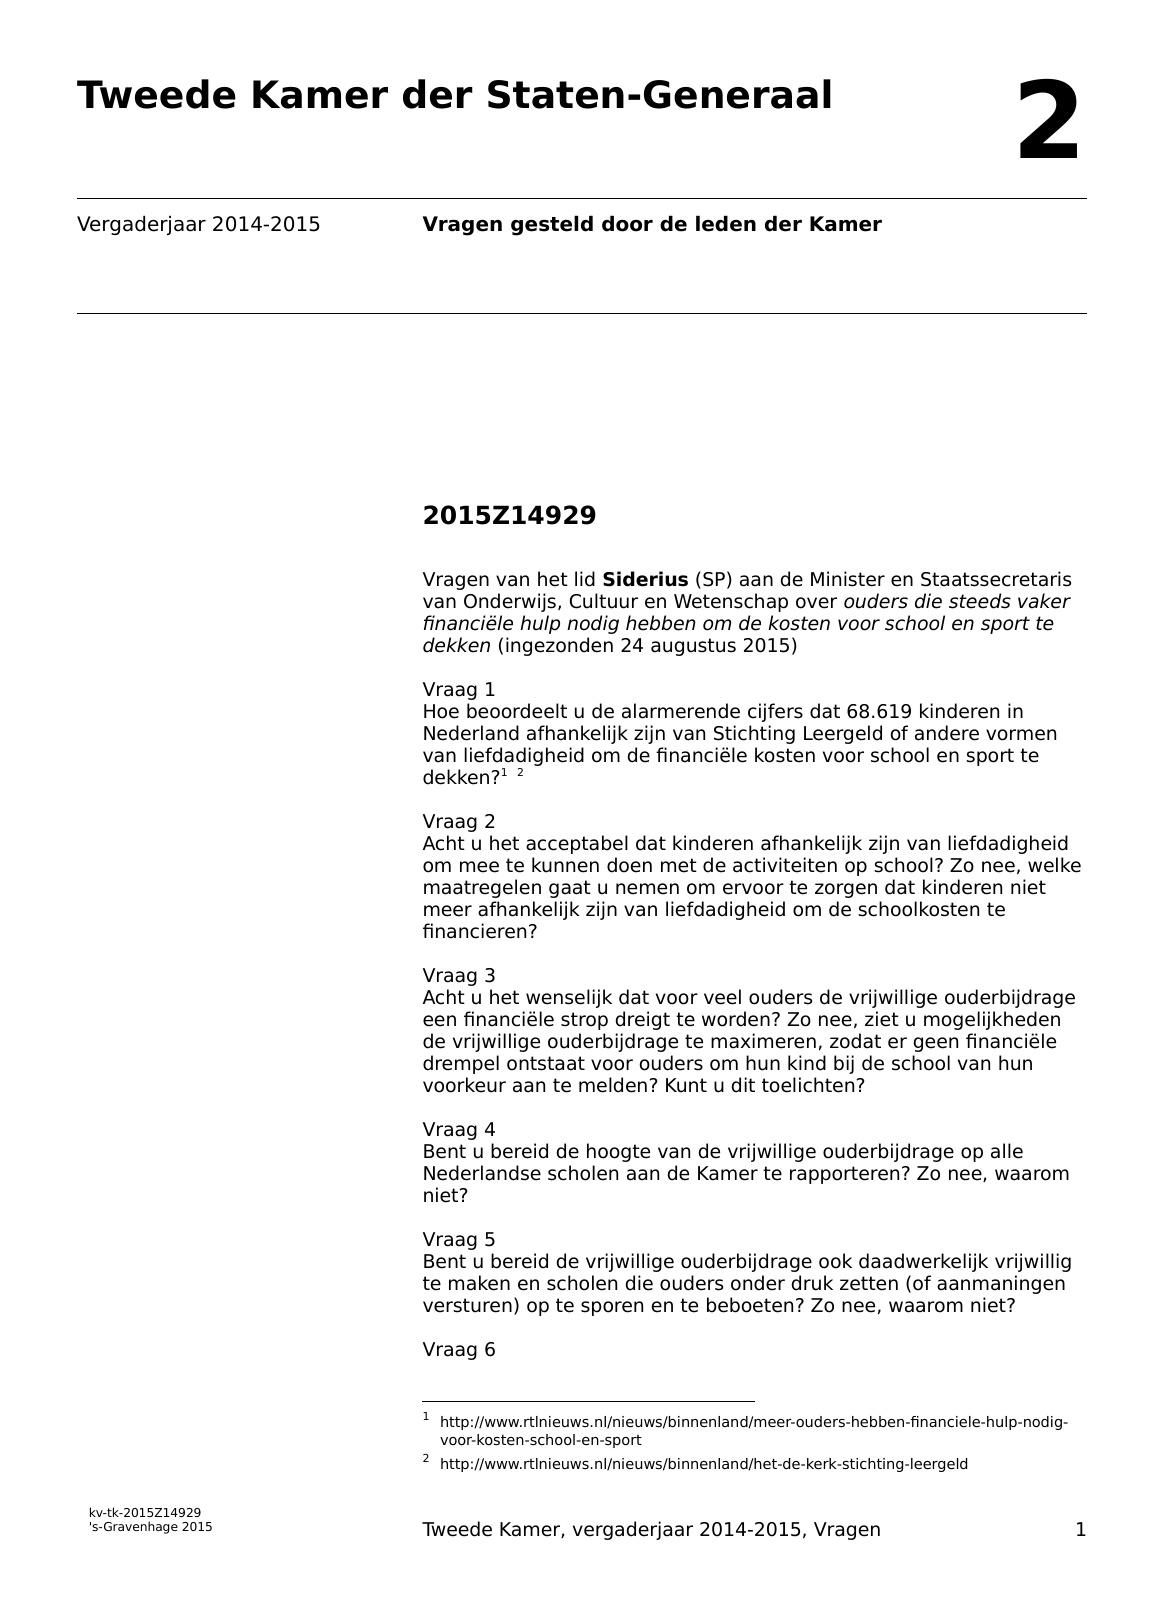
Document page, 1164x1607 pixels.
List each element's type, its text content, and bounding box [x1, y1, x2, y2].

text Vraag 4 [422, 1119, 1087, 1141]
text Vragen van het lid Siderius (SP) aan de Minister en Staatssecretaris van Onderwijs, Cultuur en Wetenschap over ouders die steeds vaker financiële hulp nodig hebben om de kosten voor school en sport te dekken (ingezonden 24 augustus 2015) [422, 569, 1087, 657]
text Hoe beoordeelt u de alarmerende cijfers dat 68.619 kinderen in Nederland afhankelijk zijn van Stichting Leergeld of andere vormen van liefdadigheid om de financiële kosten voor school en sport te dekken? [422, 701, 1087, 789]
text Bent u bereid de vrijwillige ouderbijdrage ook daadwerkelijk vrijwillig te maken en scholen die ouders onder druk zetten (of aanmaningen versturen) op te sporen en te beboeten? Zo nee, waarom niet? [422, 1251, 1087, 1317]
text Acht u het acceptabel dat kinderen afhankelijk zijn van liefdadigheid om mee te kunnen doen met de activiteiten op school? Zo nee, welke maatregelen gaat u nemen om ervoor te zorgen dat kinderen niet meer afhankelijk zijn van liefdadigheid om de schoolkosten te financieren? [422, 833, 1087, 943]
text Vraag 1 [422, 679, 1087, 701]
text Vraag 2 [422, 811, 1087, 833]
text 2015Z14929 [422, 501, 1087, 531]
text Vraag 3 [422, 965, 1087, 987]
text http://www.rtlnieuws.nl/nieuws/binnenland/meer-ouders-hebben-financiele-hulp-nodig-voor-kosten-school-en-sport [422, 1410, 1087, 1449]
table_header 2 [886, 59, 1087, 198]
text http://www.rtlnieuws.nl/nieuws/binnenland/het-de-kerk-stichting-leergeld [422, 1452, 1087, 1474]
text Vraag 5 [422, 1229, 1087, 1251]
table_cell Vragen gesteld door de leden der Kamer [422, 199, 1087, 313]
table_cell Vergaderjaar 2014-2015 [77, 199, 422, 313]
text kv-tk-2015Z14929 [88, 1506, 323, 1520]
text 's-Gravenhage 2015 [88, 1520, 323, 1534]
text Bent u bereid de hoogte van de vrijwillige ouderbijdrage op alle Nederlandse scholen aan de Kamer te rapporteren? Zo nee, waarom niet? [422, 1141, 1087, 1207]
table_header Tweede Kamer der Staten-Generaal [77, 59, 886, 198]
text Acht u het wenselijk dat voor veel ouders de vrijwillige ouderbijdrage een financiële strop dreigt te worden? Zo nee, ziet u mogelijkheden de vrijwillige ouderbijdrage te maximeren, zodat er geen financiële drempel ontstaat voor ouders om hun kind bij de school van hun voorkeur aan te melden? Kunt u dit toelichten? [422, 987, 1087, 1097]
text Vraag 6 [422, 1339, 1087, 1361]
